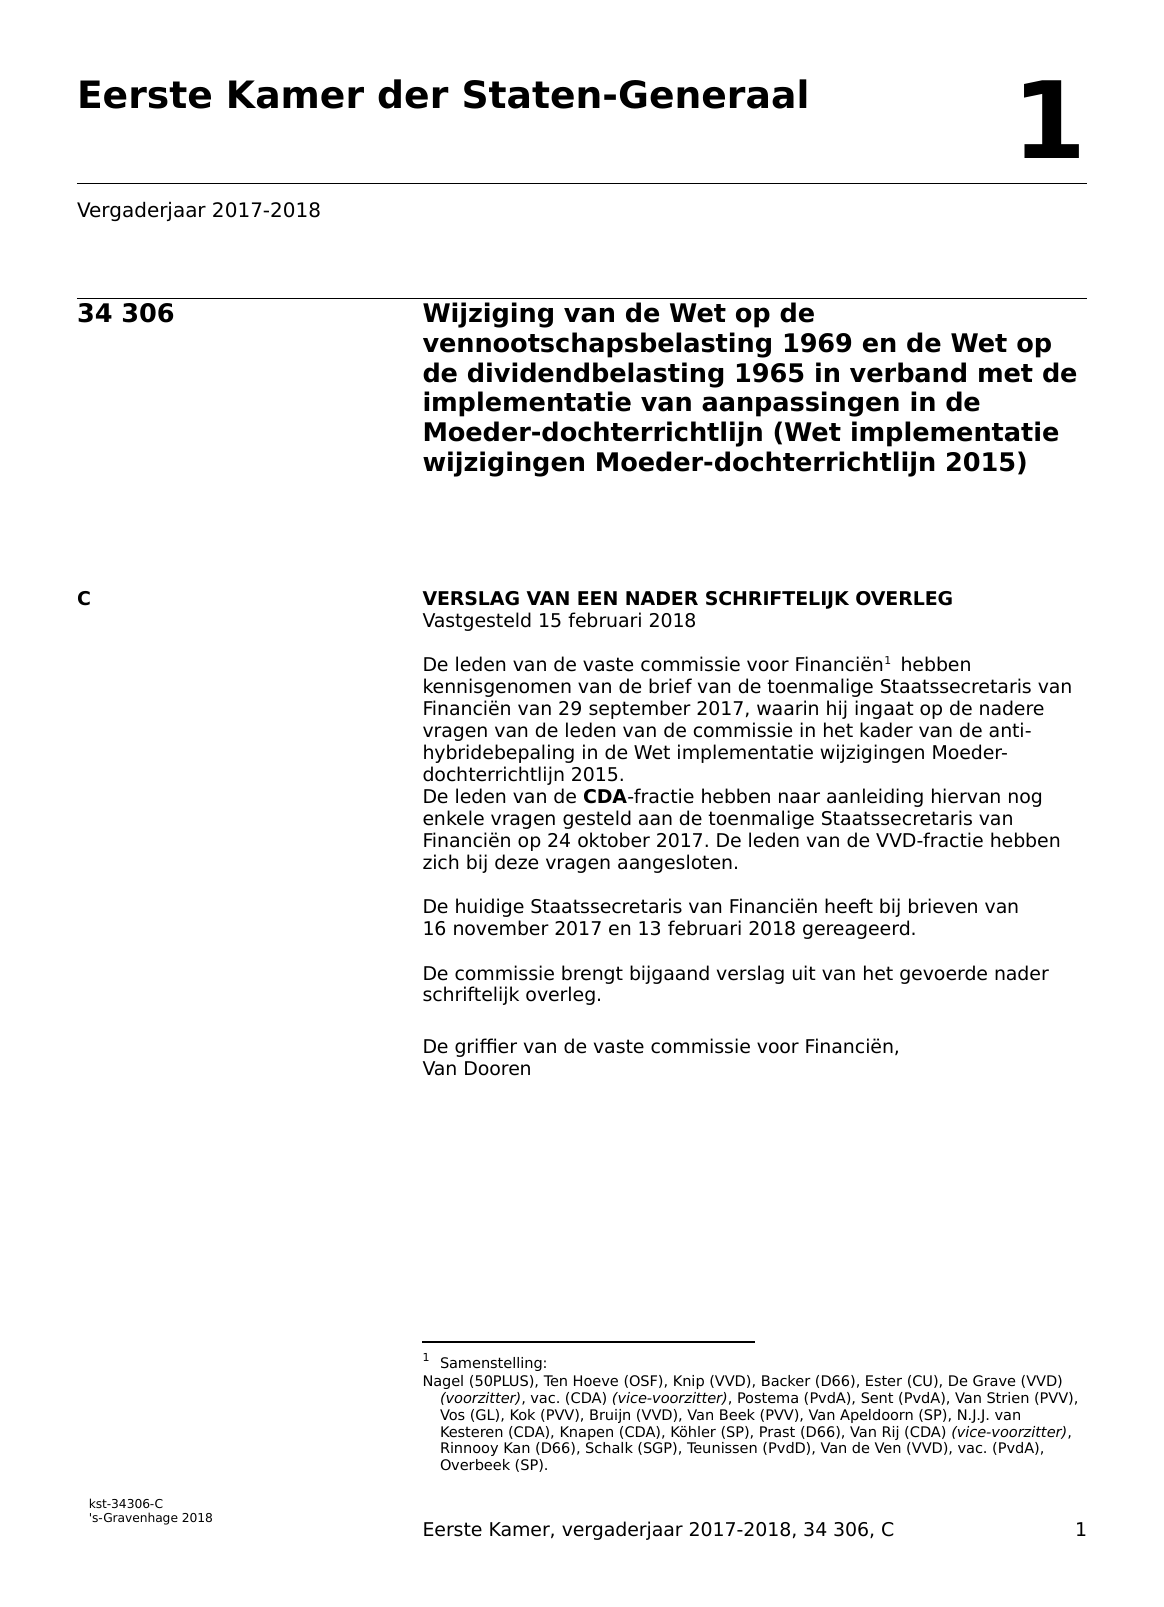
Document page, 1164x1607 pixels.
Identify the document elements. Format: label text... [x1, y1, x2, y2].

text Samenstelling: [422, 1351, 1087, 1373]
text Nagel (50PLUS), Ten Hoeve (OSF), Knip (VVD), Backer (D66), Ester (CU), De Grave (VVD) (voorzitter), vac. (CDA) (vice-voorzitter), Postema (PvdA), Sent (PvdA), Van Strien (PVV), Vos (GL), Kok (PVV), Bruijn (VVD), Van Beek (PVV), Van Apeldoorn (SP), N.J.J. van Kesteren (CDA), Knapen (CDA), Köhler (SP), Prast (D66), Van Rij (CDA) (vice-voorzitter), Rinnooy Kan (D66), Schalk (SGP), Teunissen (PvdD), Van de Ven (VVD), vac. (PvdA), Overbeek (SP). [422, 1373, 1087, 1474]
text De huidige Staatssecretaris van Financiën heeft bij brieven van 16 november 2017 en 13 februari 2018 gereageerd. [422, 896, 1087, 940]
text De leden van de CDA-fractie hebben naar aanleiding hiervan nog enkele vragen gesteld aan de toenmalige Staatssecretaris van Financiën op 24 oktober 2017. De leden van de VVD-fractie hebben zich bij deze vragen aangesloten. [422, 786, 1087, 874]
text De griffier van de vaste commissie voor Financiën, Van Dooren [422, 1036, 1087, 1080]
subtitle 34 306 Wijziging van de Wet op de vennootschapsbelasting 1969 en de Wet op de dividendbelasting 1965 in verband met de implementatie van aanpassingen in de Moeder-dochterrichtlijn (Wet implementatie wijzigingen Moeder-dochterrichtlijn 2015) [77, 299, 1087, 477]
table_header Eerste Kamer der Staten-Generaal [77, 59, 886, 183]
subtitle C VERSLAG VAN EEN NADER SCHRIFTELIJK OVERLEG [77, 588, 1087, 610]
text kst-34306-C [88, 1497, 323, 1511]
text 's-Gravenhage 2018 [88, 1511, 323, 1525]
text Vastgesteld 15 februari 2018 [422, 610, 1087, 632]
text De commissie brengt bijgaand verslag uit van het gevoerde nader schriftelijk overleg. [422, 962, 1087, 1006]
table_header 1 [886, 59, 1087, 183]
table_cell Vergaderjaar 2017-2018 [77, 184, 1087, 298]
text De leden van de vaste commissie voor Financiën hebben kennisgenomen van de brief van de toenmalige Staatssecretaris van Financiën van 29 september 2017, waarin hij ingaat op de nadere vragen van de leden van de commissie in het kader van de anti-hybridebepaling in de Wet implementatie wijzigingen Moeder-dochterrichtlijn 2015. [422, 654, 1087, 786]
